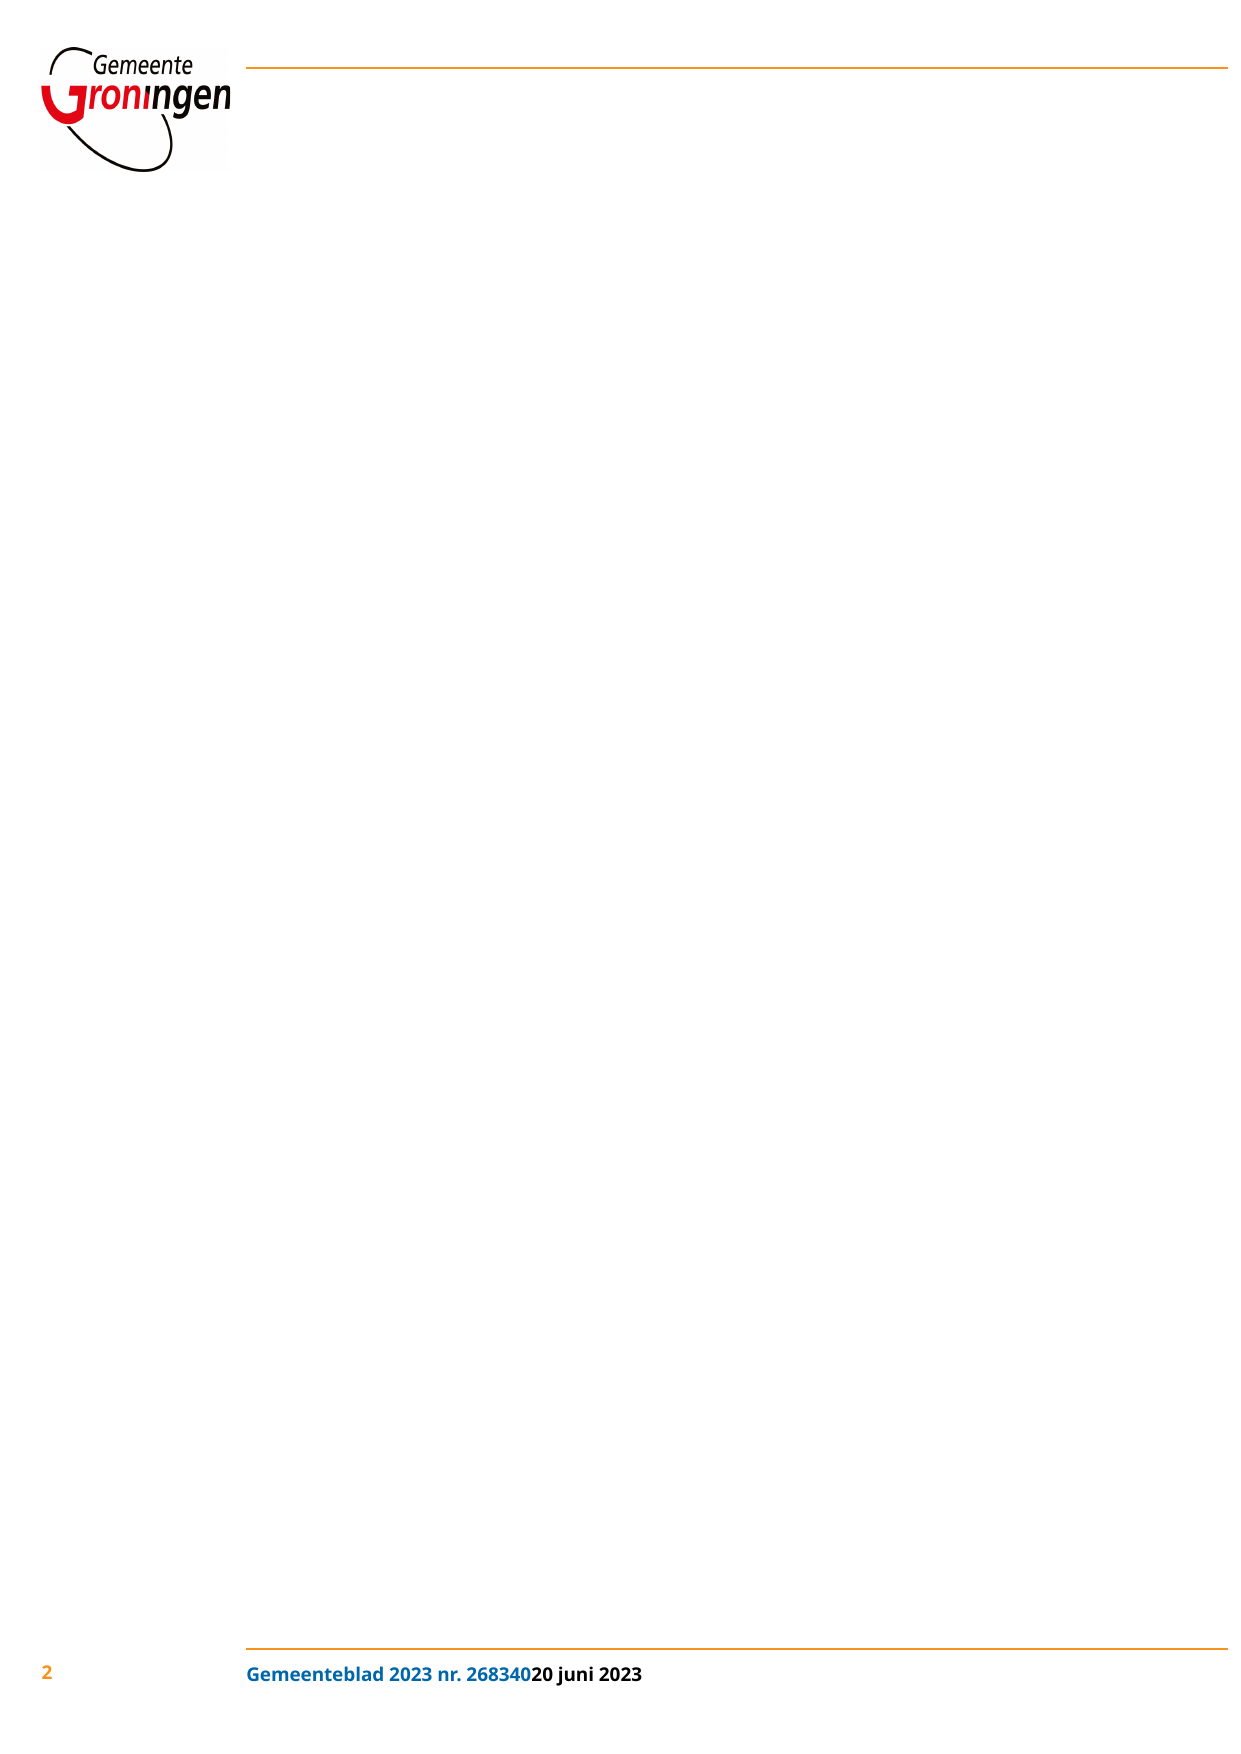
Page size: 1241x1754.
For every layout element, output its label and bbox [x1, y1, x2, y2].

picture [41, 47, 231, 172]
